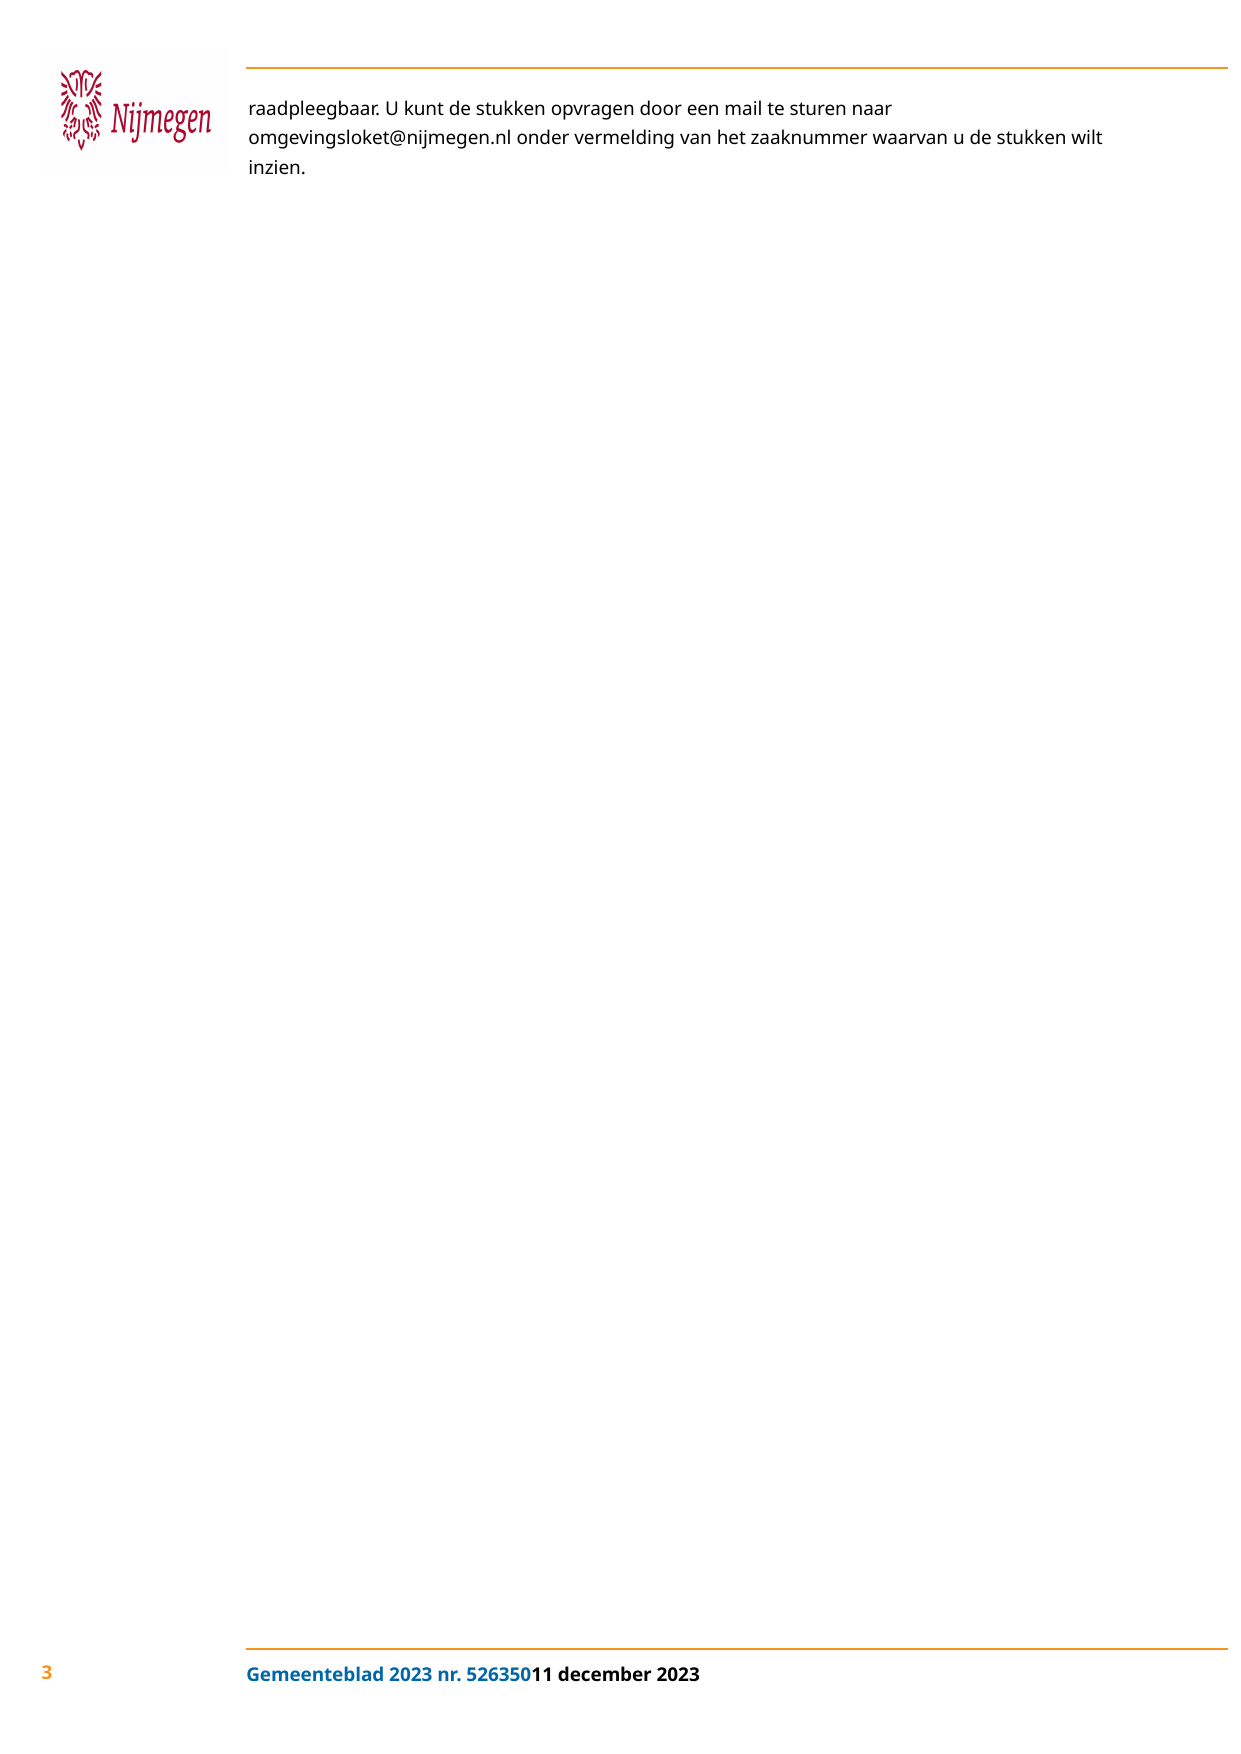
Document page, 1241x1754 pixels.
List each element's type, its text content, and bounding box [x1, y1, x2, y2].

picture [41, 47, 231, 172]
text raadpleegbaar. U kunt de stukken opvragen door een mail te sturen naar omgevingsloket@nijmegen.nl onder vermelding van het zaaknummer waarvan u de stukken wilt inzien. [248, 95, 1152, 180]
